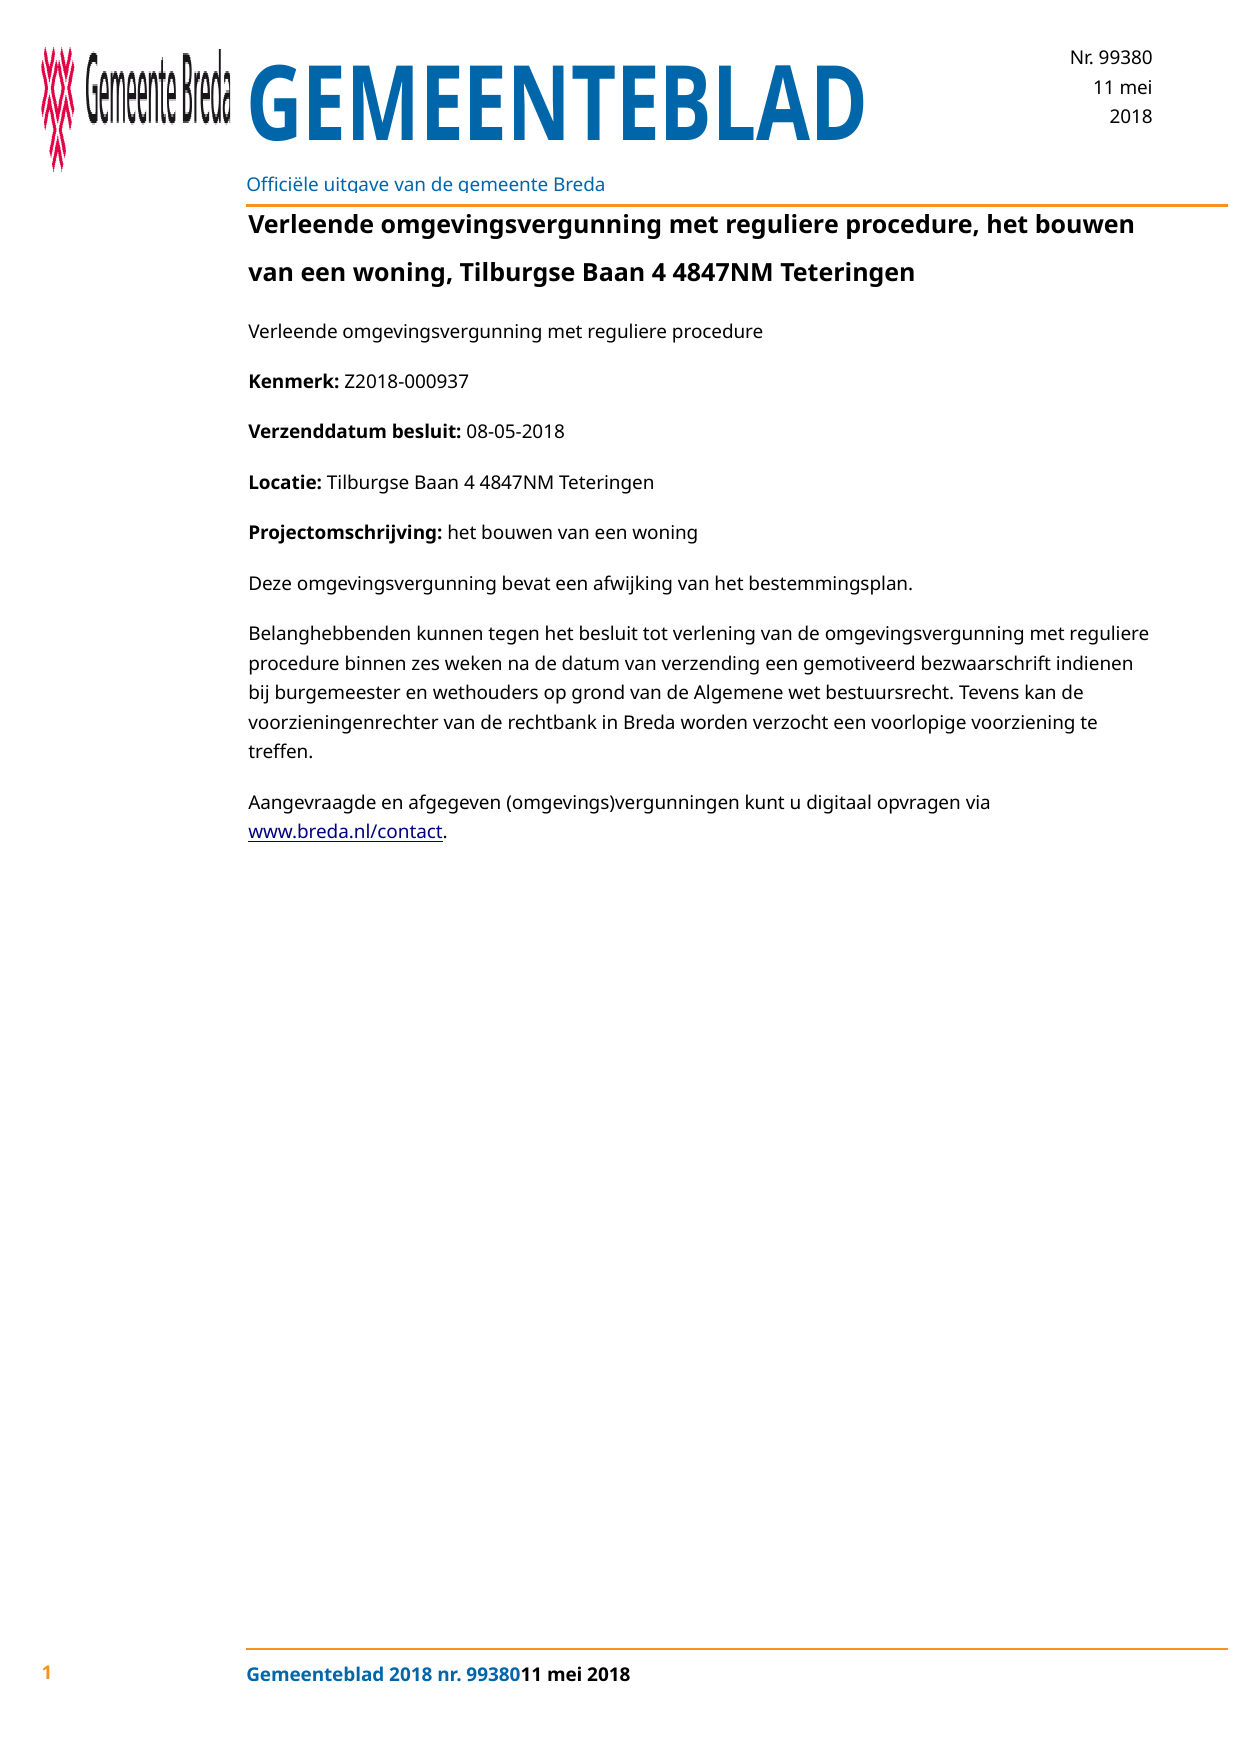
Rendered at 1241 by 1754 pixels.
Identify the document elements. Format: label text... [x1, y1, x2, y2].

text Belanghebbenden kunnen tegen het besluit tot verlening van de omgevingsvergunning met reguliere procedure binnen zes weken na de datum van verzending een gemotiveerd bezwaarschrift indienen bij burgemeester en wethouders op grond van de Algemene wet bestuursrecht. Tevens kan de voorzieningenrechter van de rechtbank in Breda worden verzocht een voorlopige voorziening te treffen. [248, 620, 1152, 764]
text Projectomschrijving: het bouwen van een woning [248, 519, 1152, 545]
text Aangevraagde en afgegeven (omgevings)vergunningen kunt u digitaal opvragen via www.breda.nl/contact. [248, 789, 1152, 844]
picture [41, 47, 231, 172]
text Locatie: Tilburgse Baan 4 4847NM Teteringen [248, 469, 1152, 495]
text Verzenddatum besluit: 08-05-2018 [248, 419, 1152, 444]
text Kenmerk: Z2018-000937 [248, 368, 1152, 394]
text Verleende omgevingsvergunning met reguliere procedure [248, 318, 1152, 344]
text Deze omgevingsvergunning bevat een afwijking van het bestemmingsplan. [248, 570, 1152, 596]
text Verleende omgevingsvergunning met reguliere procedure, het bouwen van een woning, Tilburgse Baan 4 4847NM Teteringen [248, 207, 1152, 288]
